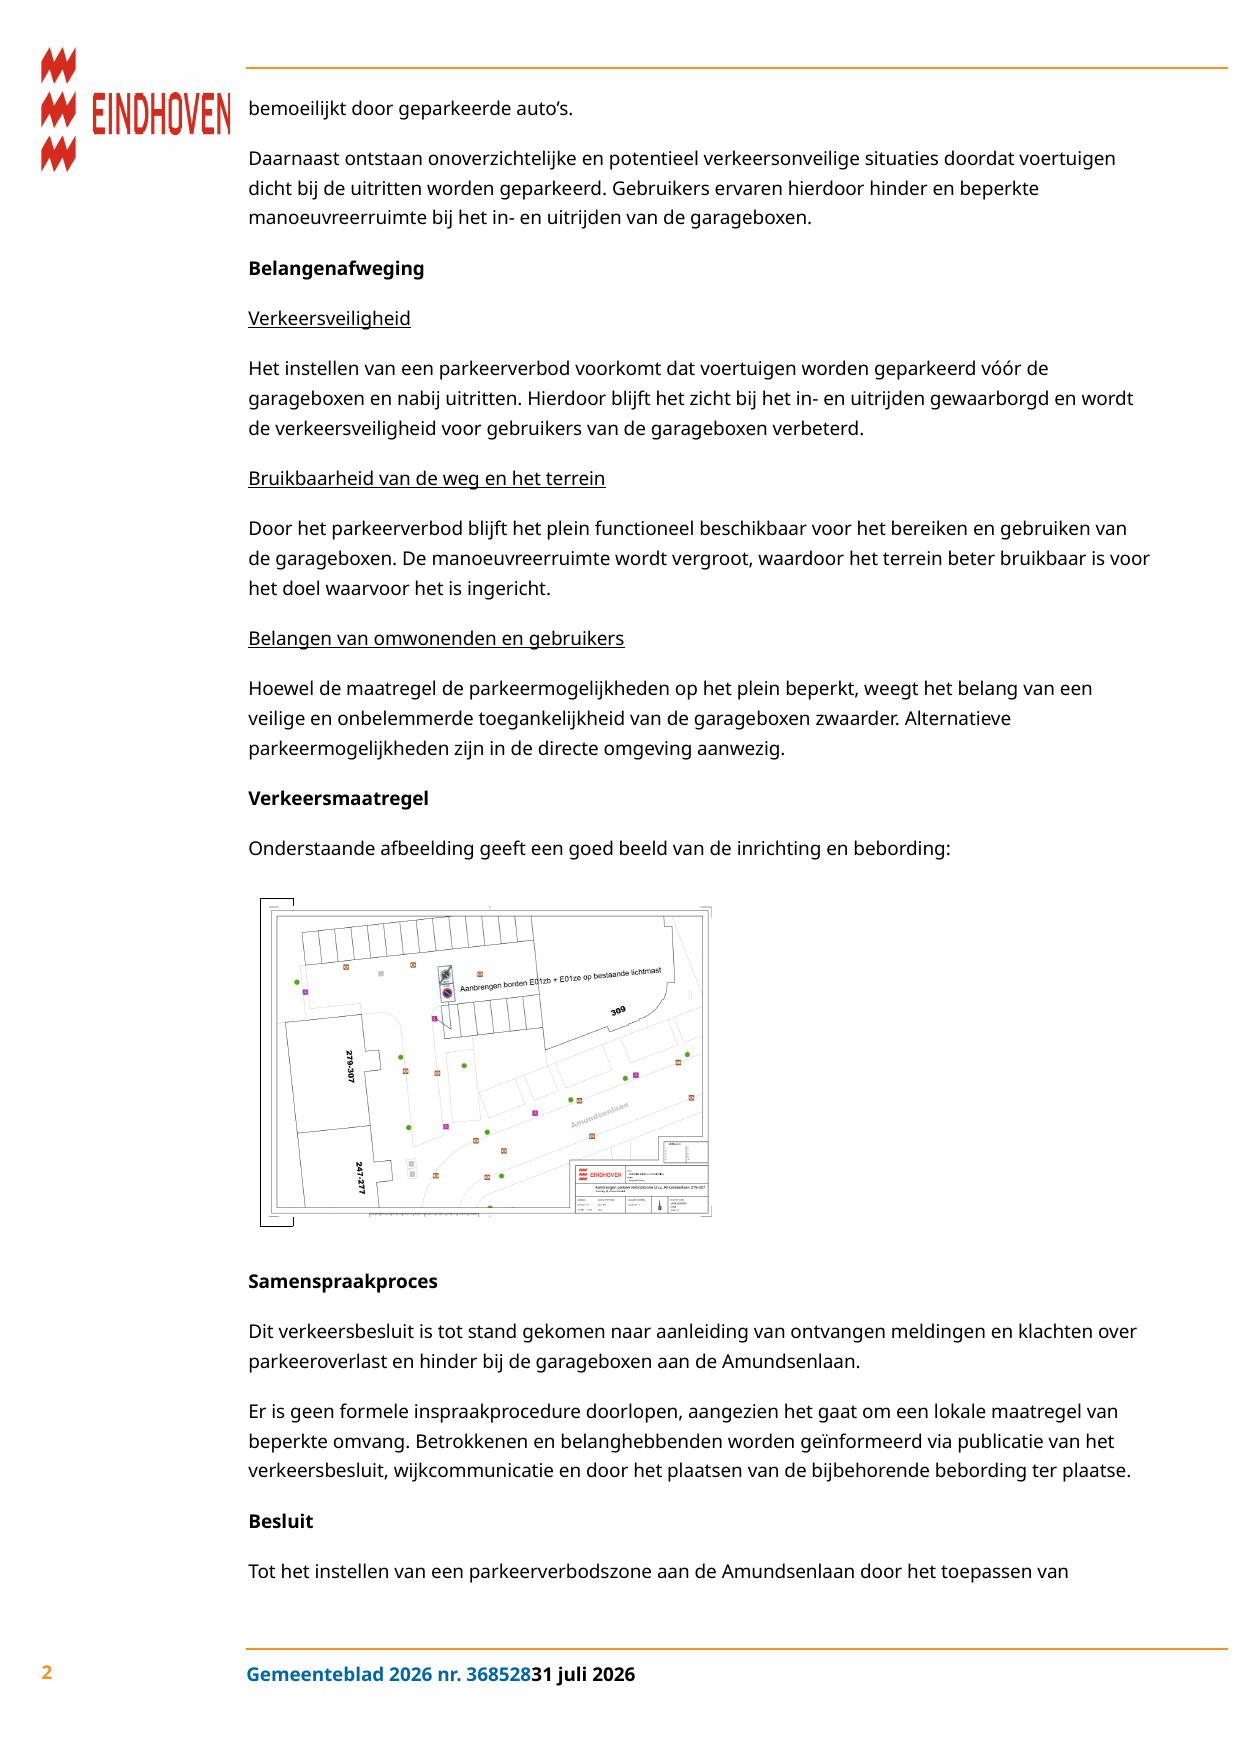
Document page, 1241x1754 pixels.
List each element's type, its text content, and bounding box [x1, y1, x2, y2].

text Verkeersveiligheid [248, 305, 1152, 331]
text Door het parkeerverbod blijft het plein functioneel beschikbaar voor het bereiken en gebruiken van de garageboxen. De manoeuvreerruimte wordt vergroot, waardoor het terrein beter bruikbaar is voor het doel waarvoor het is ingericht. [248, 516, 1152, 601]
text Hoewel de maatregel de parkeermogelijkheden op het plein beperkt, weegt het belang van een veilige en onbelemmerde toegankelijkheid van de garageboxen zwaarder. Alternatieve parkeermogelijkheden zijn in de directe omgeving aanwezig. [248, 676, 1152, 761]
text Besluit [248, 1508, 1152, 1534]
text Dit verkeersbesluit is tot stand gekomen naar aanleiding van ontvangen meldingen en klachten over parkeeroverlast en hinder bij de garageboxen aan de Amundsenlaan. [248, 1318, 1152, 1374]
text Daarnaast ontstaan onoverzichtelijke en potentieel verkeersonveilige situaties doordat voertuigen dicht bij de uitritten worden geparkeerd. Gebruikers ervaren hierdoor hinder en beperkte manoeuvreerruimte bij het in- en uitrijden van de garageboxen. [248, 145, 1152, 230]
text Er is geen formele inspraakprocedure doorlopen, aangezien het gaat om een lokale maatregel van beperkte omvang. Betrokkenen en belanghebbenden worden geïnformeerd via publicatie van het verkeersbesluit, wijkcommunicatie en door het plaatsen van de bijbehorende bebording ter plaatse. [248, 1398, 1152, 1483]
text Het instellen van een parkeerverbod voorkomt dat voertuigen worden geparkeerd vóór de garageboxen en nabij uitritten. Hierdoor blijft het zicht bij het in- en uitrijden gewaarborgd en wordt de verkeersveiligheid voor gebruikers van de garageboxen verbeterd. [248, 356, 1152, 441]
text bemoeilijkt door geparkeerde auto’s. [248, 95, 1152, 121]
text Belangenafweging [248, 255, 1152, 281]
text Bruikbaarheid van de weg en het terrein [248, 465, 1152, 491]
text Tot het instellen van een parkeerverbodszone aan de Amundsenlaan door het toepassen van [248, 1558, 1152, 1584]
picture [268, 906, 712, 1217]
text Belangen van omwonenden en gebruikers [248, 625, 1152, 651]
text Verkeersmaatregel [248, 785, 1152, 811]
text Samenspraakproces [248, 1268, 1152, 1294]
picture [41, 47, 231, 172]
text Onderstaande afbeelding geeft een goed beeld van de inrichting en bebording: [248, 836, 1152, 861]
